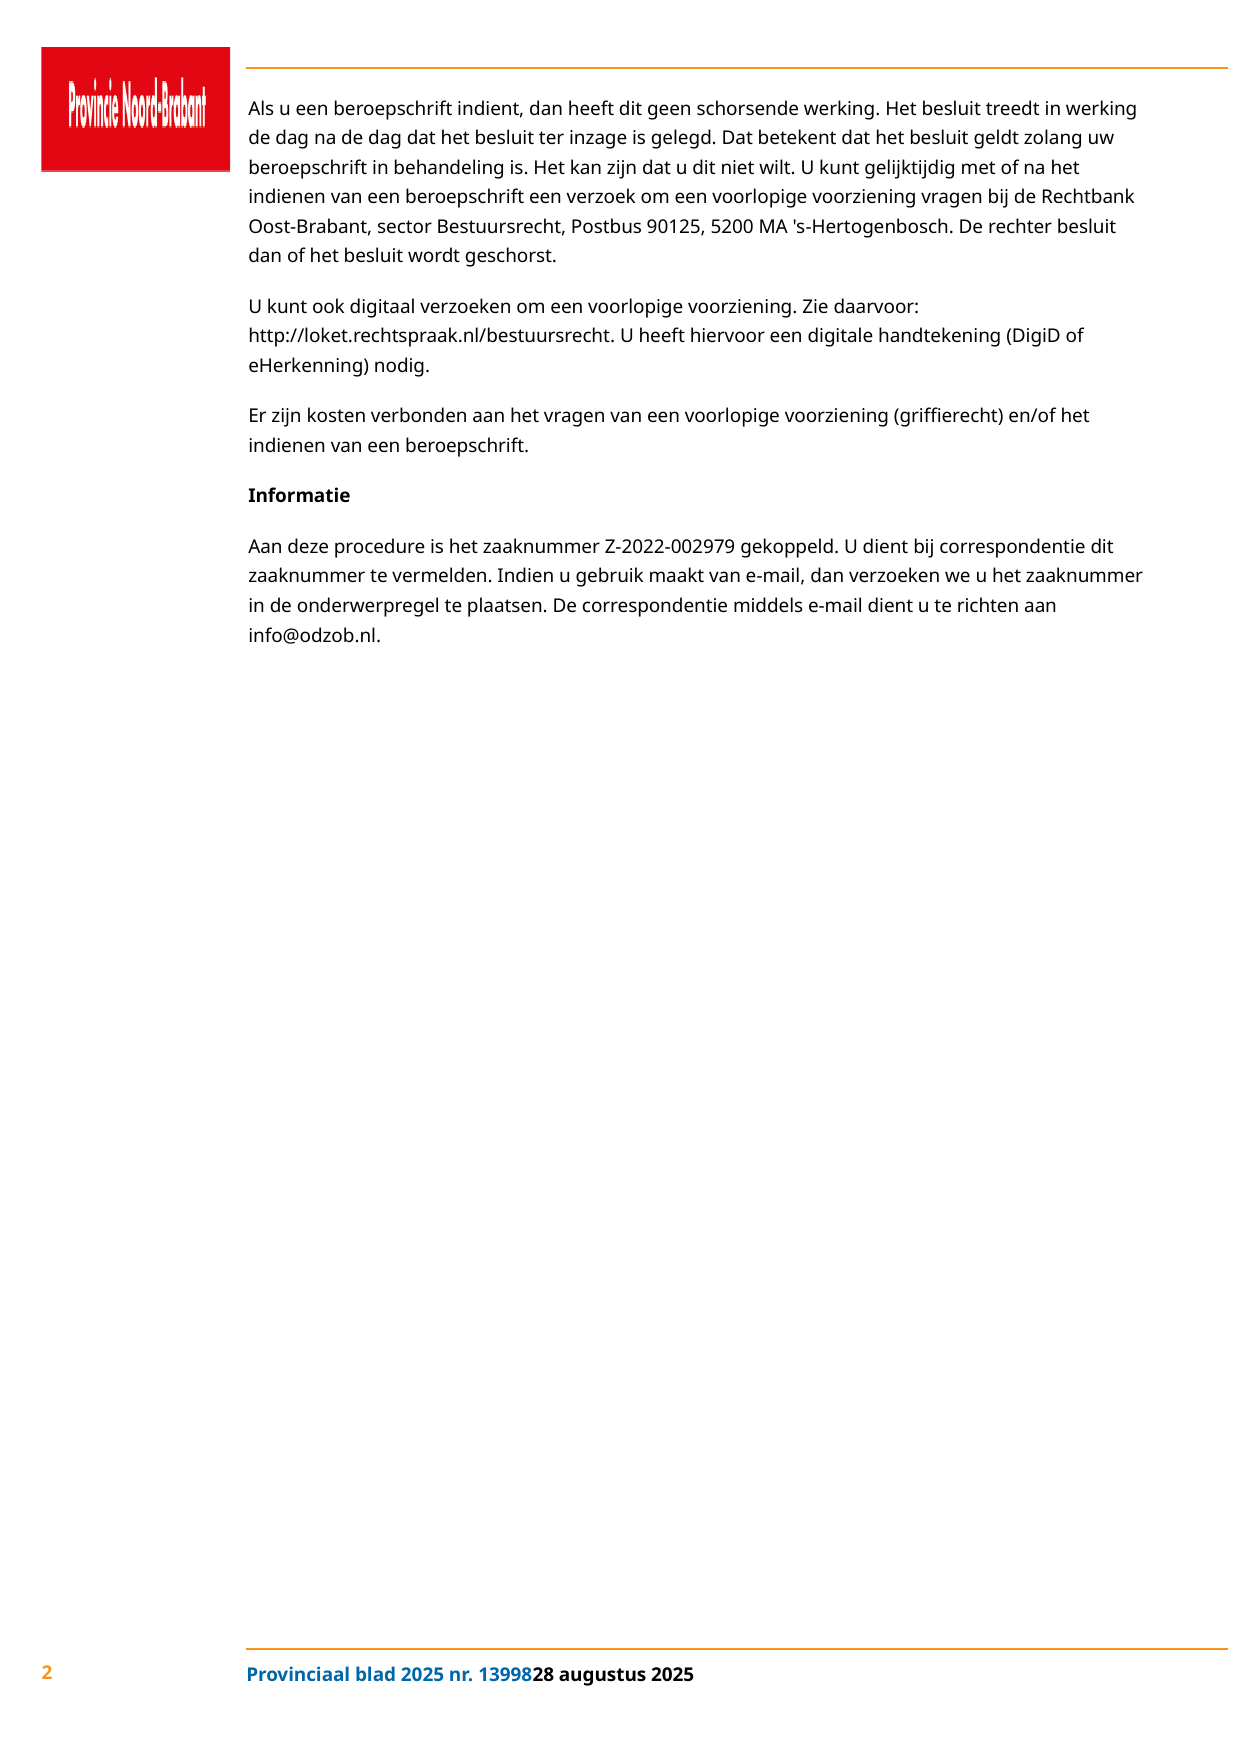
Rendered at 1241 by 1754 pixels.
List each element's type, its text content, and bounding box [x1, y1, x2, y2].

picture [41, 47, 231, 172]
text Informatie [248, 483, 1152, 508]
text U kunt ook digitaal verzoeken om een voorlopige voorziening. Zie daarvoor: http://loket.rechtspraak.nl/bestuursrecht. U heeft hiervoor een digitale handtekening (DigiD of eHerkenning) nodig. [248, 293, 1152, 378]
text Als u een beroepschrift indient, dan heeft dit geen schorsende werking. Het besluit treedt in werking de dag na de dag dat het besluit ter inzage is gelegd. Dat betekent dat het besluit geldt zolang uw beroepschrift in behandeling is. Het kan zijn dat u dit niet wilt. U kunt gelijktijdig met of na het indienen van een beroepschrift een verzoek om een voorlopige voorziening vragen bij de Rechtbank Oost-Brabant, sector Bestuursrecht, Postbus 90125, 5200 MA 's‑Hertogenbosch. De rechter besluit dan of het besluit wordt geschorst. [248, 95, 1152, 268]
text Aan deze procedure is het zaaknummer Z-2022-002979 gekoppeld. U dient bij correspondentie dit zaaknummer te vermelden. Indien u gebruik maakt van e-mail, dan verzoeken we u het zaaknummer in de onderwerpregel te plaatsen. De correspondentie middels e-mail dient u te richten aan info@odzob.nl. [248, 533, 1152, 648]
text Er zijn kosten verbonden aan het vragen van een voorlopige voorziening (griffierecht) en/of het indienen van een beroepschrift. [248, 403, 1152, 458]
